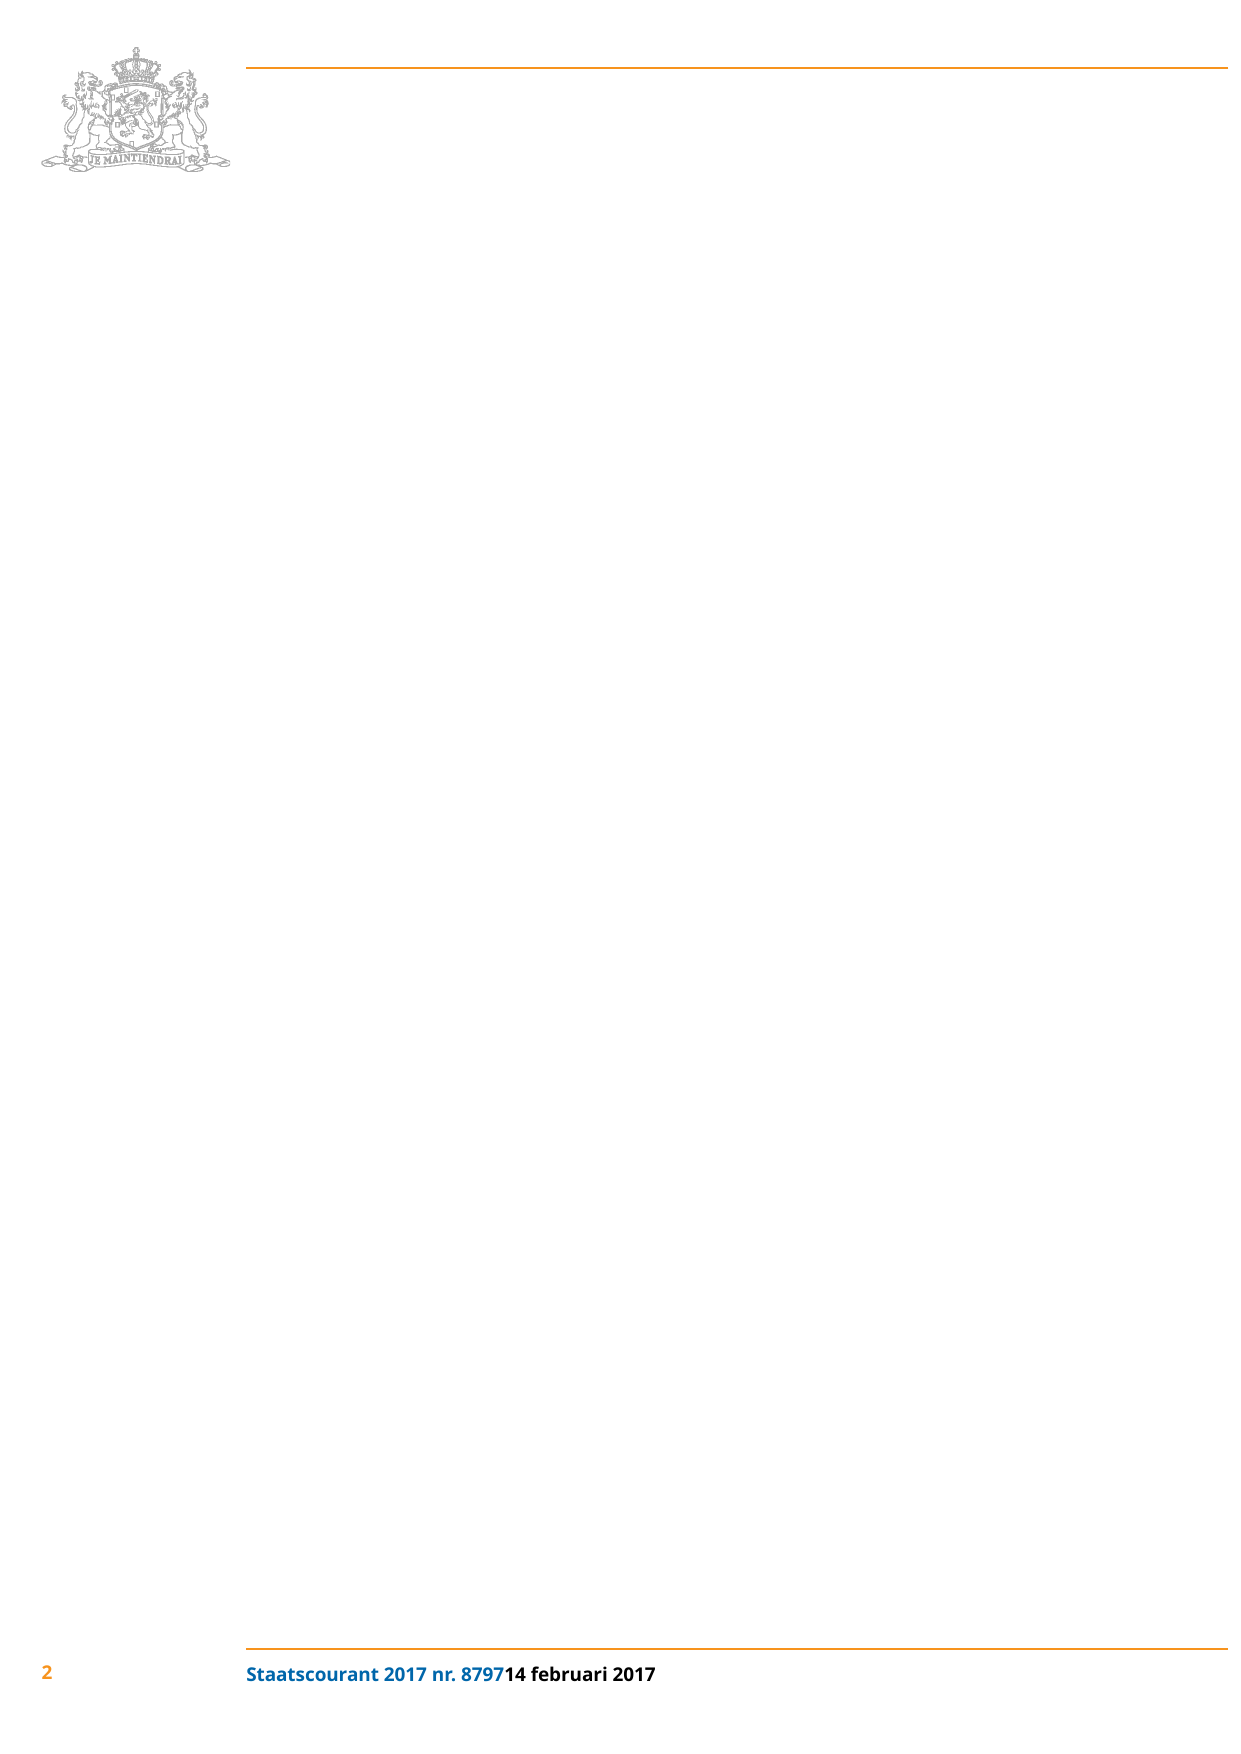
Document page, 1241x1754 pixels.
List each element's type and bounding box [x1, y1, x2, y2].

picture [41, 47, 231, 172]
